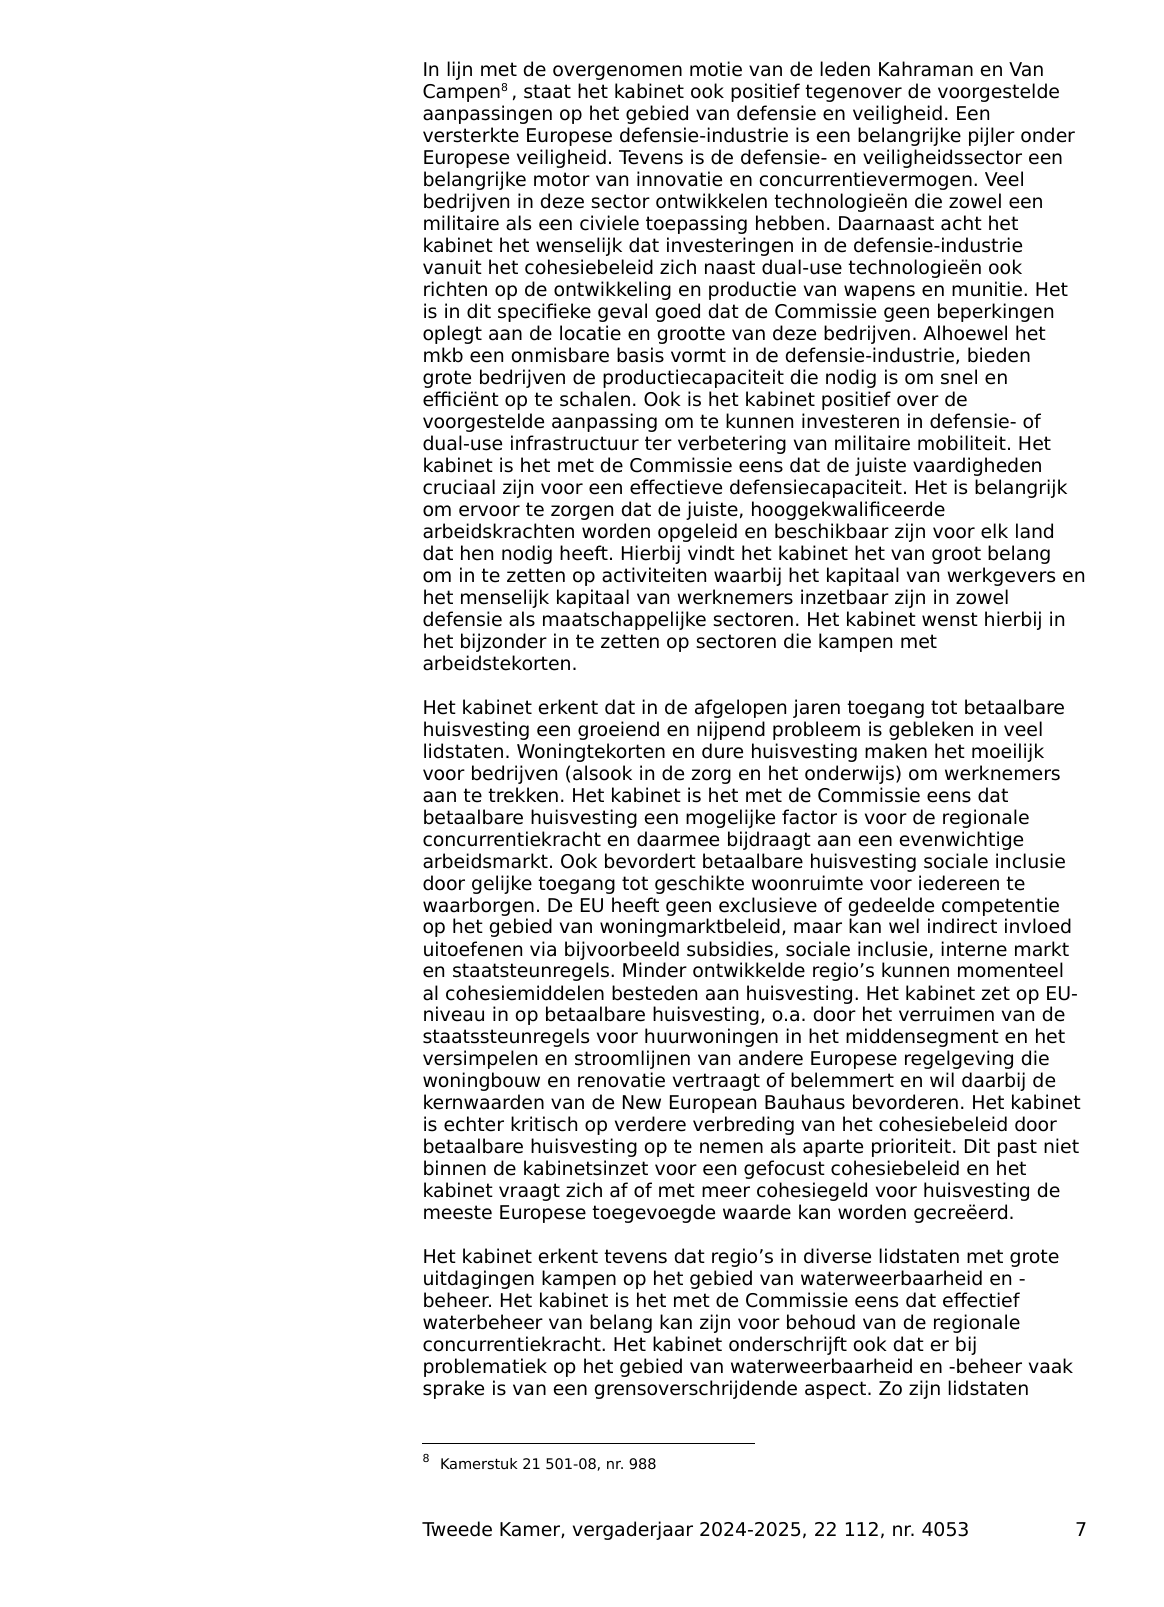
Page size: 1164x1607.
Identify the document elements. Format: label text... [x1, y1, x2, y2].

text Het kabinet erkent dat in de afgelopen jaren toegang tot betaalbare huisvesting een groeiend en nijpend probleem is gebleken in veel lidstaten. Woningtekorten en dure huisvesting maken het moeilijk voor bedrijven (alsook in de zorg en het onderwijs) om werknemers aan te trekken. Het kabinet is het met de Commissie eens dat betaalbare huisvesting een mogelijke factor is voor de regionale concurrentiekracht en daarmee bijdraagt aan een evenwichtige arbeidsmarkt. Ook bevordert betaalbare huisvesting sociale inclusie door gelijke toegang tot geschikte woonruimte voor iedereen te waarborgen. De EU heeft geen exclusieve of gedeelde competentie op het gebied van woningmarktbeleid, maar kan wel indirect invloed uitoefenen via bijvoorbeeld subsidies, sociale inclusie, interne markt en staatsteunregels. Minder ontwikkelde regio’s kunnen momenteel al cohesiemiddelen besteden aan huisvesting. Het kabinet zet op EU-niveau in op betaalbare huisvesting, o.a. door het verruimen van de staatssteunregels voor huurwoningen in het middensegment en het versimpelen en stroomlijnen van andere Europese regelgeving die woningbouw en renovatie vertraagt of belemmert en wil daarbij de kernwaarden van de New European Bauhaus bevorderen. Het kabinet is echter kritisch op verdere verbreding van het cohesiebeleid door betaalbare huisvesting op te nemen als aparte prioriteit. Dit past niet binnen de kabinetsinzet voor een gefocust cohesiebeleid en het kabinet vraagt zich af of met meer cohesiegeld voor huisvesting de meeste Europese toegevoegde waarde kan worden gecreëerd. [422, 697, 1087, 1224]
text In lijn met de overgenomen motie van de leden Kahraman en Van Campen, staat het kabinet ook positief tegenover de voorgestelde aanpassingen op het gebied van defensie en veiligheid. Een versterkte Europese defensie-industrie is een belangrijke pijler onder Europese veiligheid. Tevens is de defensie- en veiligheidssector een belangrijke motor van innovatie en concurrentievermogen. Veel bedrijven in deze sector ontwikkelen technologieën die zowel een militaire als een civiele toepassing hebben. Daarnaast acht het kabinet het wenselijk dat investeringen in de defensie-industrie vanuit het cohesiebeleid zich naast dual-use technologieën ook richten op de ontwikkeling en productie van wapens en munitie. Het is in dit specifieke geval goed dat de Commissie geen beperkingen oplegt aan de locatie en grootte van deze bedrijven. Alhoewel het mkb een onmisbare basis vormt in de defensie-industrie, bieden grote bedrijven de productiecapaciteit die nodig is om snel en efficiënt op te schalen. Ook is het kabinet positief over de voorgestelde aanpassing om te kunnen investeren in defensie- of dual-use infrastructuur ter verbetering van militaire mobiliteit. Het kabinet is het met de Commissie eens dat de juiste vaardigheden cruciaal zijn voor een effectieve defensiecapaciteit. Het is belangrijk om ervoor te zorgen dat de juiste, hooggekwalificeerde arbeidskrachten worden opgeleid en beschikbaar zijn voor elk land dat hen nodig heeft. Hierbij vindt het kabinet het van groot belang om in te zetten op activiteiten waarbij het kapitaal van werkgevers en het menselijk kapitaal van werknemers inzetbaar zijn in zowel defensie als maatschappelijke sectoren. Het kabinet wenst hierbij in het bijzonder in te zetten op sectoren die kampen met arbeidstekorten. [422, 59, 1087, 674]
text Het kabinet erkent tevens dat regio’s in diverse lidstaten met grote uitdagingen kampen op het gebied van waterweerbaarheid en -beheer. Het kabinet is het met de Commissie eens dat effectief waterbeheer van belang kan zijn voor behoud van de regionale concurrentiekracht. Het kabinet onderschrijft ook dat er bij problematiek op het gebied van waterweerbaarheid en -beheer vaak sprake is van een grensoverschrijdende aspect. Zo zijn lidstaten [422, 1246, 1087, 1400]
text Kamerstuk 21 501-08, nr. 988 [422, 1452, 1087, 1474]
